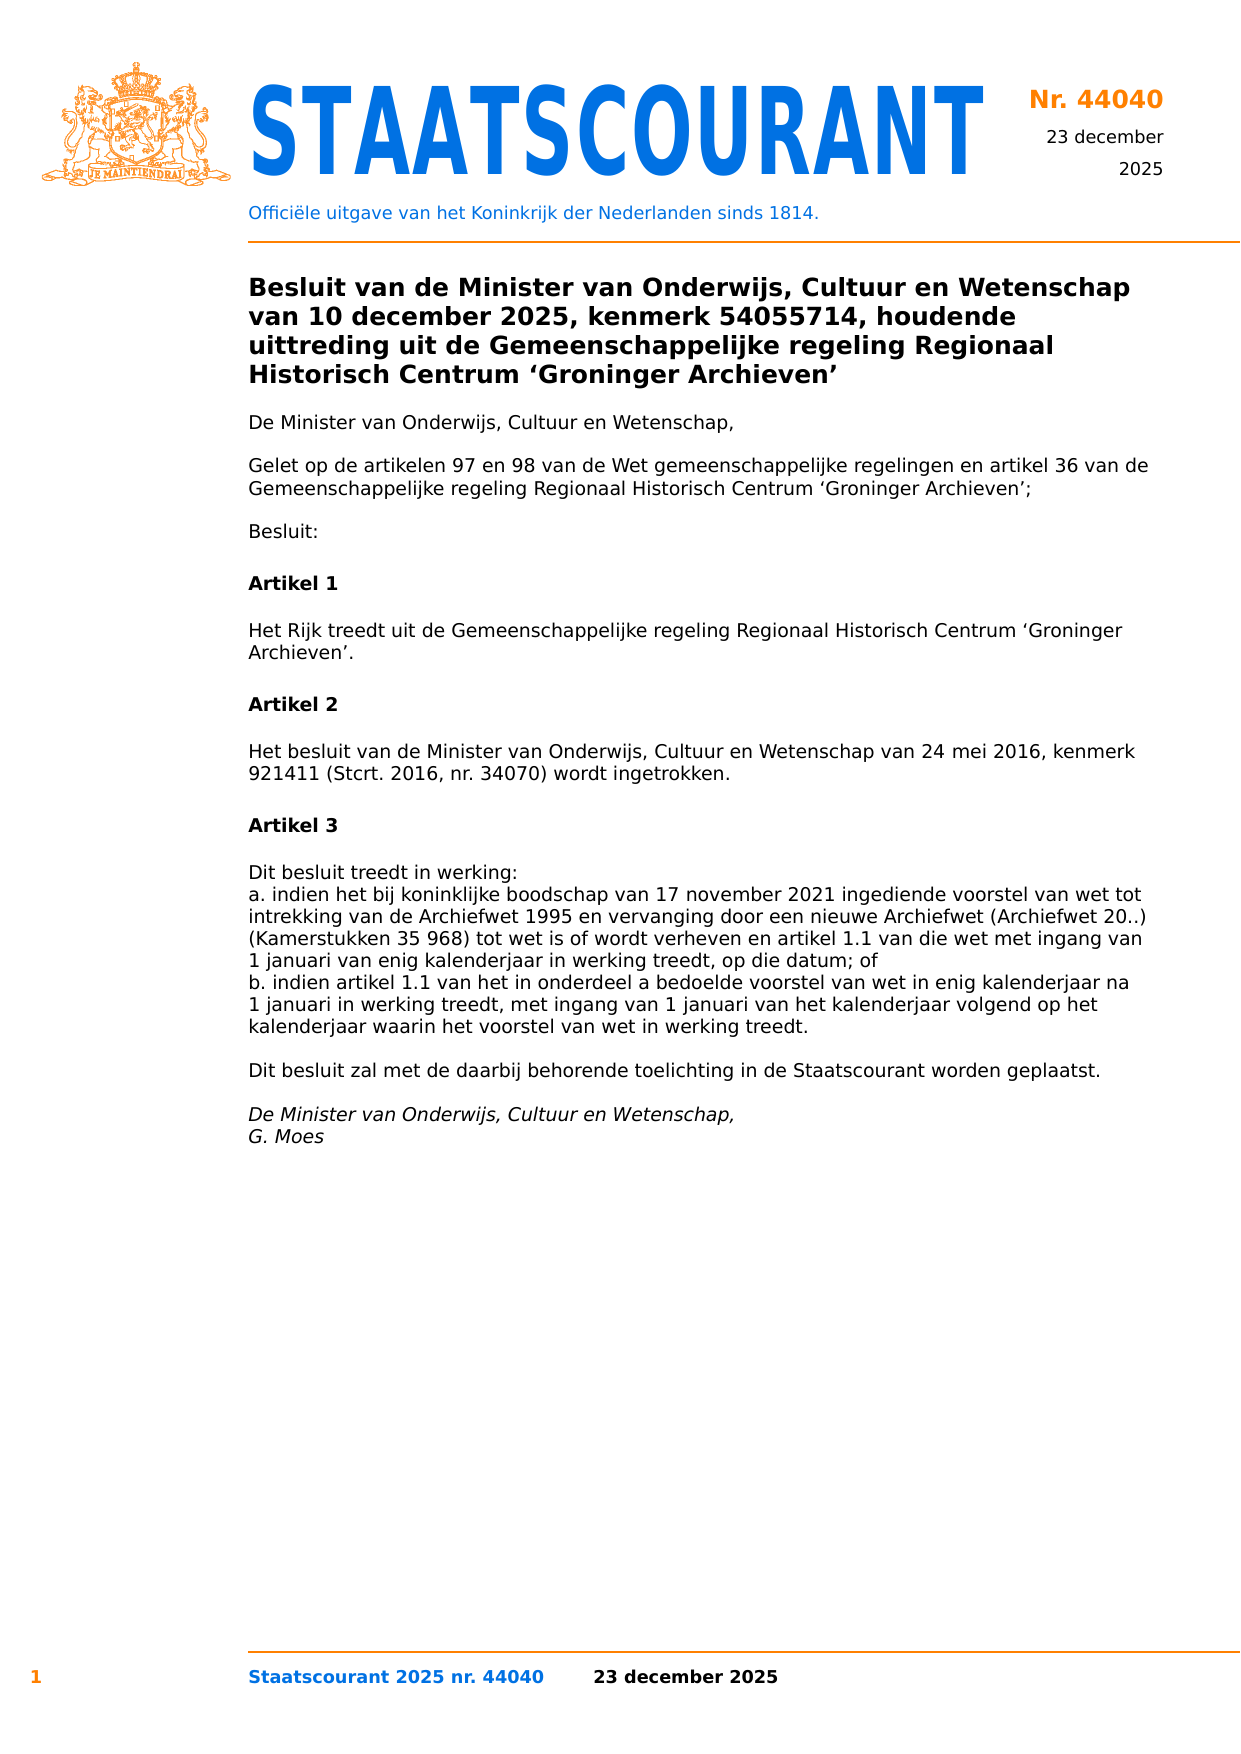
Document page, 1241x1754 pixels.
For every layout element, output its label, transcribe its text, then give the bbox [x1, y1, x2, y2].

text De Minister van Onderwijs, Cultuur en Wetenschap, [248, 412, 1163, 433]
table_header Nr. 44040 [998, 62, 1240, 121]
text Dit besluit zal met de daarbij behorende toelichting in de Staatscourant worden geplaatst. [248, 1060, 1163, 1082]
text b. indien artikel 1.1 van het in onderdeel a bedoelde voorstel van wet in enig kalenderjaar na 1 januari in werking treedt, met ingang van 1 januari van het kalenderjaar volgend op het kalenderjaar waarin het voorstel van wet in werking treedt. [248, 972, 1163, 1038]
text Het Rijk treedt uit de Gemeenschappelijke regeling Regionaal Historisch Centrum ‘Groninger Archieven’. [248, 620, 1163, 664]
table_header [25, 62, 248, 241]
text Dit besluit treedt in werking: [248, 862, 1163, 884]
text Het besluit van de Minister van Onderwijs, Cultuur en Wetenschap van 24 mei 2016, kenmerk 921411 (Stcrt. 2016, nr. 34070) wordt ingetrokken. [248, 741, 1163, 785]
subtitle Artikel 1 [248, 573, 1163, 595]
table_cell Officiële uitgave van het Koninkrijk der Nederlanden sinds 1814. [248, 203, 1240, 241]
table_cell 2025 [998, 153, 1240, 203]
text Gelet op de artikelen 97 en 98 van de Wet gemeenschappelijke regelingen en artikel 36 van de Gemeenschappelijke regeling Regionaal Historisch Centrum ‘Groninger Archieven’; [248, 455, 1163, 499]
table_cell 23 december [998, 121, 1240, 153]
text De Minister van Onderwijs, Cultuur en Wetenschap, G. Moes [248, 1104, 1163, 1148]
table_header STAATSCOURANT [248, 62, 998, 203]
picture [41, 62, 231, 186]
subtitle Besluit van de Minister van Onderwijs, Cultuur en Wetenschap van 10 december 2025, kenmerk 54055714, houdende uittreding uit de Gemeenschappelijke regeling Regionaal Historisch Centrum ‘Groninger Archieven’ [248, 273, 1163, 390]
subtitle Artikel 2 [248, 694, 1163, 716]
text Besluit: [248, 521, 1163, 543]
text a. indien het bij koninklijke boodschap van 17 november 2021 ingediende voorstel van wet tot intrekking van de Archiefwet 1995 en vervanging door een nieuwe Archiefwet (Archiefwet 20..) (Kamerstukken 35 968) tot wet is of wordt verheven en artikel 1.1 van die wet met ingang van 1 januari van enig kalenderjaar in werking treedt, op die datum; of [248, 884, 1163, 972]
subtitle Artikel 3 [248, 815, 1163, 837]
